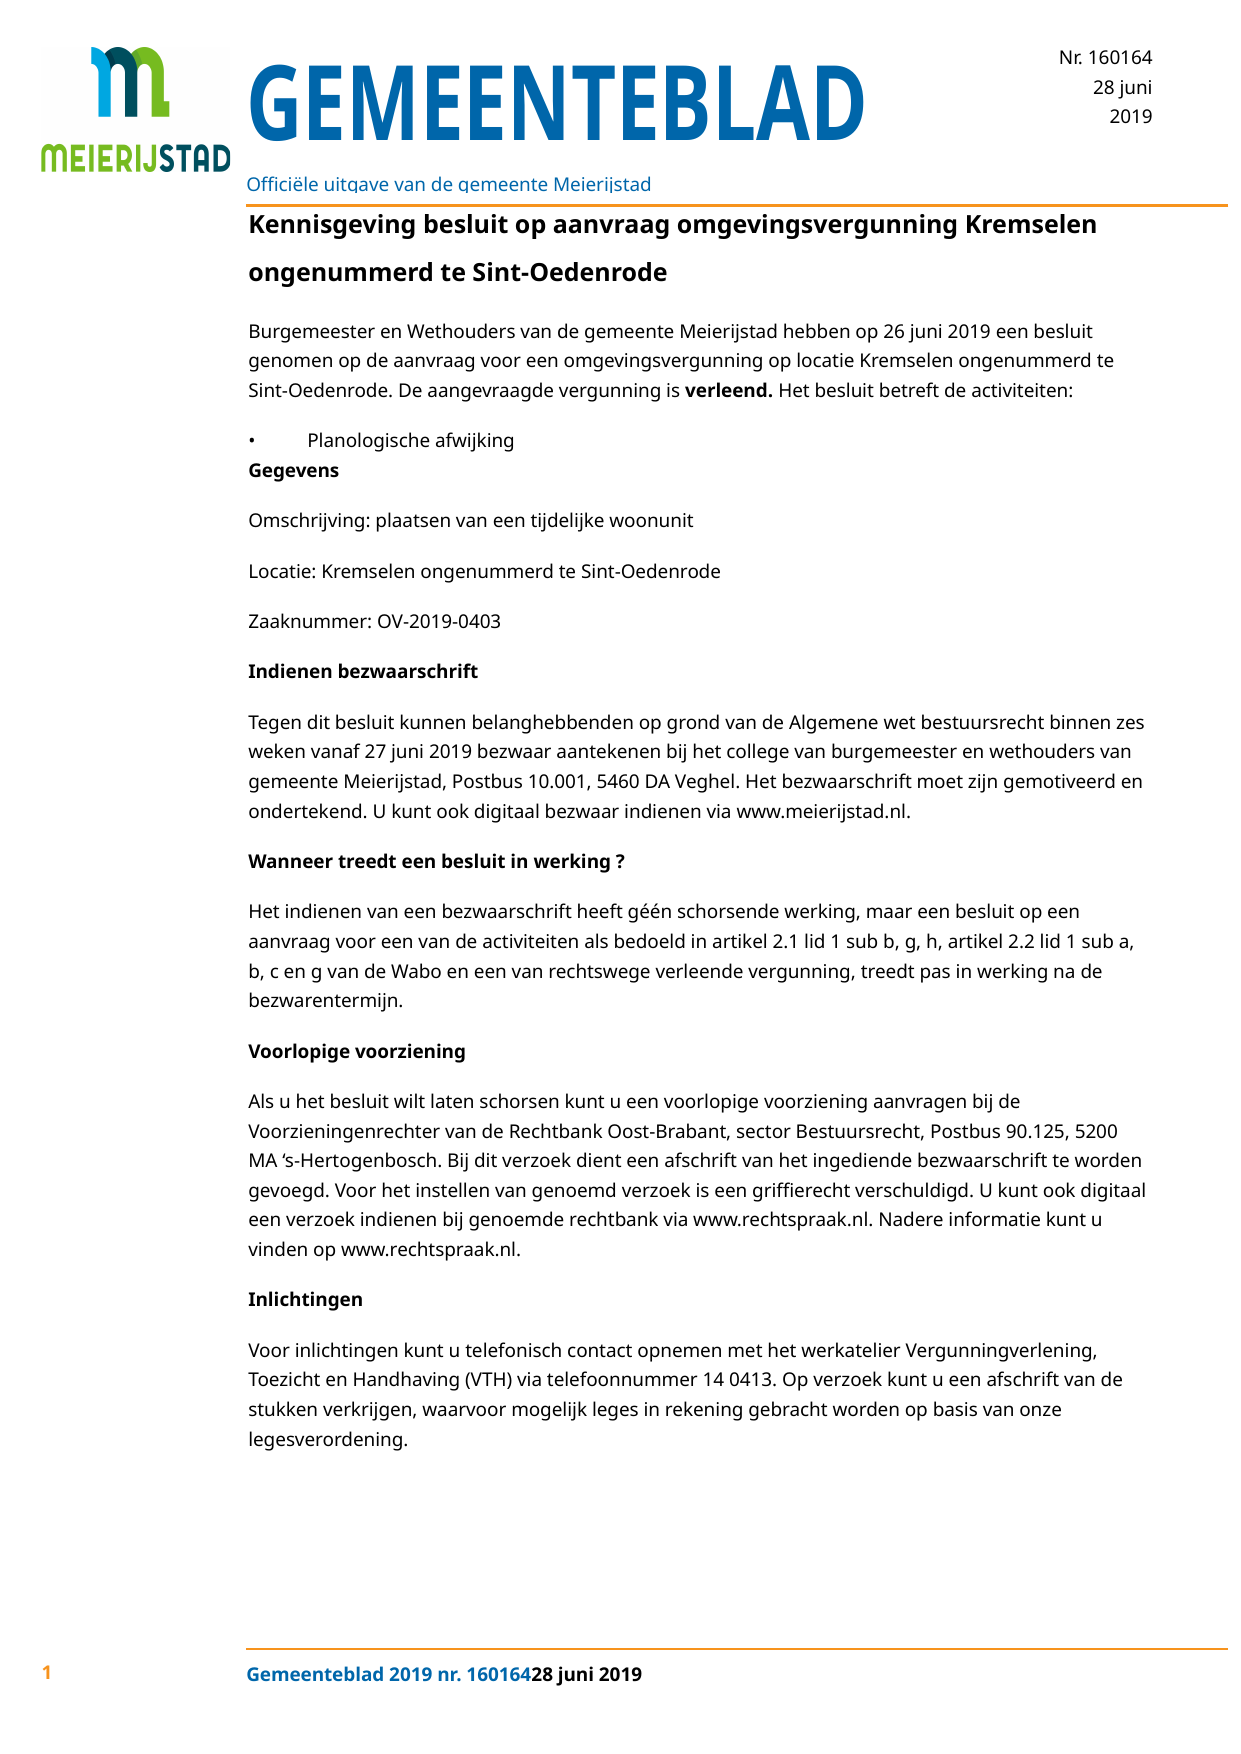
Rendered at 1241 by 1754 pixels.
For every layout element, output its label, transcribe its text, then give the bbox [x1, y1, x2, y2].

text Wanneer treedt een besluit in werking ? [248, 848, 1152, 874]
text Kennisgeving besluit op aanvraag omgevingsvergunning Kremselen ongenummerd te Sint-Oedenrode [248, 207, 1152, 288]
text Omschrijving: plaatsen van een tijdelijke woonunit [248, 507, 1152, 533]
text Locatie: Kremselen ongenummerd te Sint-Oedenrode [248, 558, 1152, 584]
text Voor inlichtingen kunt u telefonisch contact opnemen met het werkatelier Vergunningverlening, Toezicht en Handhaving (VTH) via telefoonnummer 14 0413. Op verzoek kunt u een afschrift van de stukken verkrijgen, waarvoor mogelijk leges in rekening gebracht worden op basis van onze legesverordening. [248, 1337, 1152, 1452]
text Het indienen van een bezwaarschrift heeft géén schorsende werking, maar een besluit op een aanvraag voor een van de activiteiten als bedoeld in artikel 2.1 lid 1 sub b, g, h, artikel 2.2 lid 1 sub a, b, c en g van de Wabo en een van rechtswege verleende vergunning, treedt pas in werking na de bezwarentermijn. [248, 899, 1152, 1013]
text Zaaknummer: OV-2019-0403 [248, 608, 1152, 634]
picture [41, 47, 231, 172]
text Voorlopige voorziening [248, 1038, 1152, 1064]
text Tegen dit besluit kunnen belanghebbenden op grond van de Algemene wet bestuursrecht binnen zes weken vanaf 27 juni 2019 bezwaar aantekenen bij het college van burgemeester en wethouders van gemeente Meierijstad, Postbus 10.001, 5460 DA Veghel. Het bezwaarschrift moet zijn gemotiveerd en ondertekend. U kunt ook digitaal bezwaar indienen via www.meierijstad.nl. [248, 709, 1152, 824]
list Planologische afwijking [248, 427, 1152, 453]
text Burgemeester en Wethouders van de gemeente Meierijstad hebben op 26 juni 2019 een besluit genomen op de aanvraag voor een omgevingsvergunning op locatie Kremselen ongenummerd te Sint-Oedenrode. De aangevraagde vergunning is verleend. Het besluit betreft de activiteiten: [248, 318, 1152, 403]
text Gegevens [248, 457, 1152, 483]
text Indienen bezwaarschrift [248, 659, 1152, 684]
text Inlichtingen [248, 1287, 1152, 1312]
text Als u het besluit wilt laten schorsen kunt u een voorlopige voorziening aanvragen bij de Voorzieningenrechter van de Rechtbank Oost-Brabant, sector Bestuursrecht, Postbus 90.125, 5200 MA ‘s-Hertogenbosch. Bij dit verzoek dient een afschrift van het ingediende bezwaarschrift te worden gevoegd. Voor het instellen van genoemd verzoek is een griffierecht verschuldigd. U kunt ook digitaal een verzoek indienen bij genoemde rechtbank via www.rechtspraak.nl. Nadere informatie kunt u vinden op www.rechtspraak.nl. [248, 1088, 1152, 1262]
